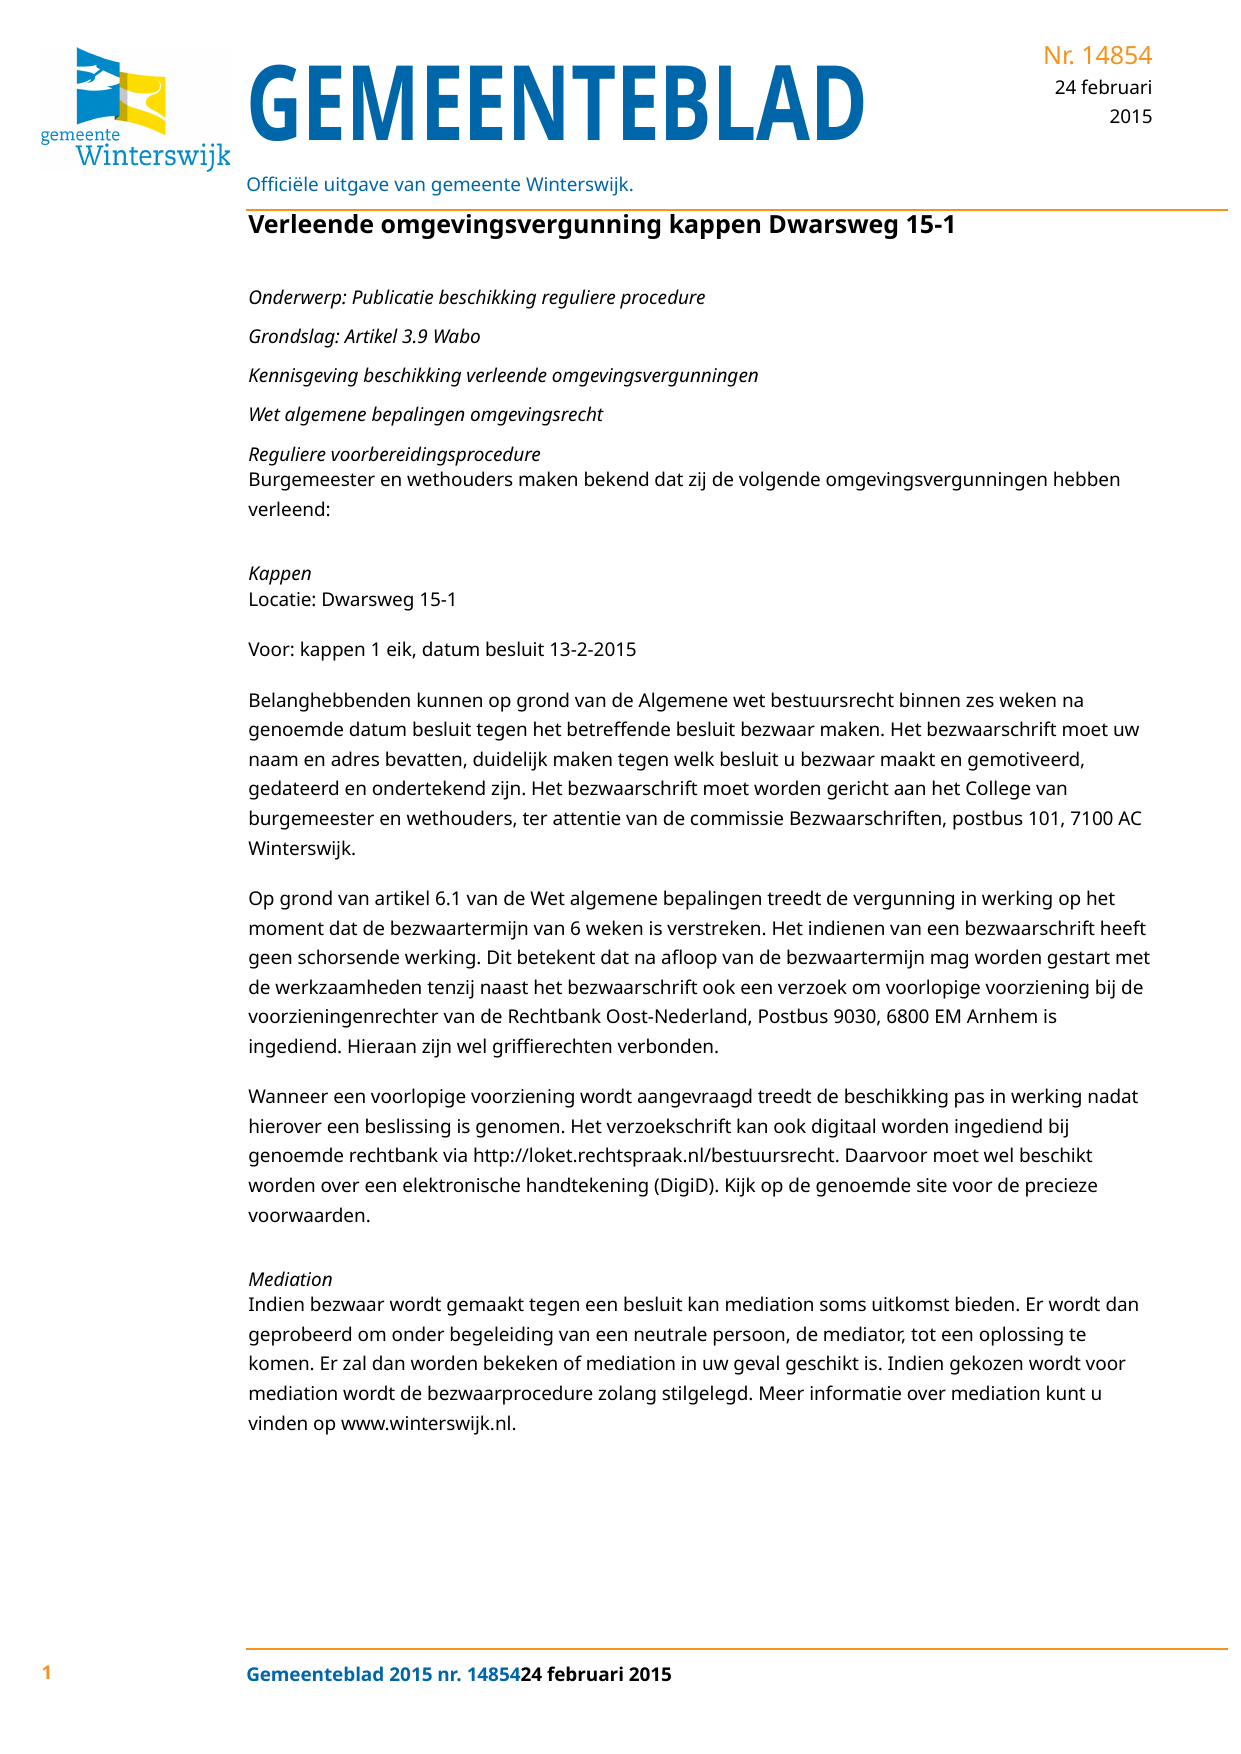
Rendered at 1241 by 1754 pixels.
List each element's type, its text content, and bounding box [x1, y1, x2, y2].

text Burgemeester en wethouders maken bekend dat zij de volgende omgevingsvergunningen hebben verleend: [248, 467, 1152, 522]
text Indien bezwaar wordt gemaakt tegen een besluit kan mediation soms uitkomst bieden. Er wordt dan geprobeerd om onder begeleiding van een neutrale persoon, de mediator, tot een oplossing te komen. Er zal dan worden bekeken of mediation in uw geval geschikt is. Indien gekozen wordt voor mediation wordt de bezwaarprocedure zolang stilgelegd. Meer informatie over mediation kunt u vinden op www.winterswijk.nl. [248, 1291, 1152, 1436]
text Locatie: Dwarsweg 15-1 [248, 586, 1152, 612]
text Kennisgeving beschikking verleende omgevingsvergunningen [248, 362, 1152, 388]
text Kappen [248, 560, 1152, 586]
text Wanneer een voorlopige voorziening wordt aangevraagd treedt de beschikking pas in werking nadat hierover een beslissing is genomen. Het verzoekschrift kan ook digitaal worden ingediend bij genoemde rechtbank via http://loket.rechtspraak.nl/bestuursrecht. Daarvoor moet wel beschikt worden over een elektronische handtekening (DigiD). Kijk op de genoemde site voor de precieze voorwaarden. [248, 1083, 1152, 1227]
text Op grond van artikel 6.1 van de Wet algemene bepalingen treedt de vergunning in werking op het moment dat de bezwaartermijn van 6 weken is verstreken. Het indienen van een bezwaarschrift heeft geen schorsende werking. Dit betekent dat na afloop van de bezwaartermijn mag worden gestart met de werkzaamheden tenzij naast het bezwaarschrift ook een verzoek om voorlopige voorziening bij de voorzieningenrechter van de Rechtbank Oost-Nederland, Postbus 9030, 6800 EM Arnhem is ingediend. Hieraan zijn wel griffierechten verbonden. [248, 885, 1152, 1059]
text Reguliere voorbereidingsprocedure [248, 441, 1152, 467]
text Voor: kappen 1 eik, datum besluit 13-2-2015 [248, 636, 1152, 662]
text Verleende omgevingsvergunning kappen Dwarsweg 15-1 [248, 211, 1152, 241]
text Wet algemene bepalingen omgevingsrecht [248, 402, 1152, 427]
picture [41, 47, 231, 172]
text Onderwerp: Publicatie beschikking reguliere procedure [248, 284, 1152, 309]
text Belanghebbenden kunnen op grond van de Algemene wet bestuursrecht binnen zes weken na genoemde datum besluit tegen het betreffende besluit bezwaar maken. Het bezwaarschrift moet uw naam en adres bevatten, duidelijk maken tegen welk besluit u bezwaar maakt en gemotiveerd, gedateerd en ondertekend zijn. Het bezwaarschrift moet worden gericht aan het College van burgemeester en wethouders, ter attentie van de commissie Bezwaarschriften, postbus 101, 7100 AC Winterswijk. [248, 687, 1152, 860]
picture [225, 153, 231, 162]
text Grondslag: Artikel 3.9 Wabo [248, 323, 1152, 349]
text Mediation [248, 1266, 1152, 1291]
